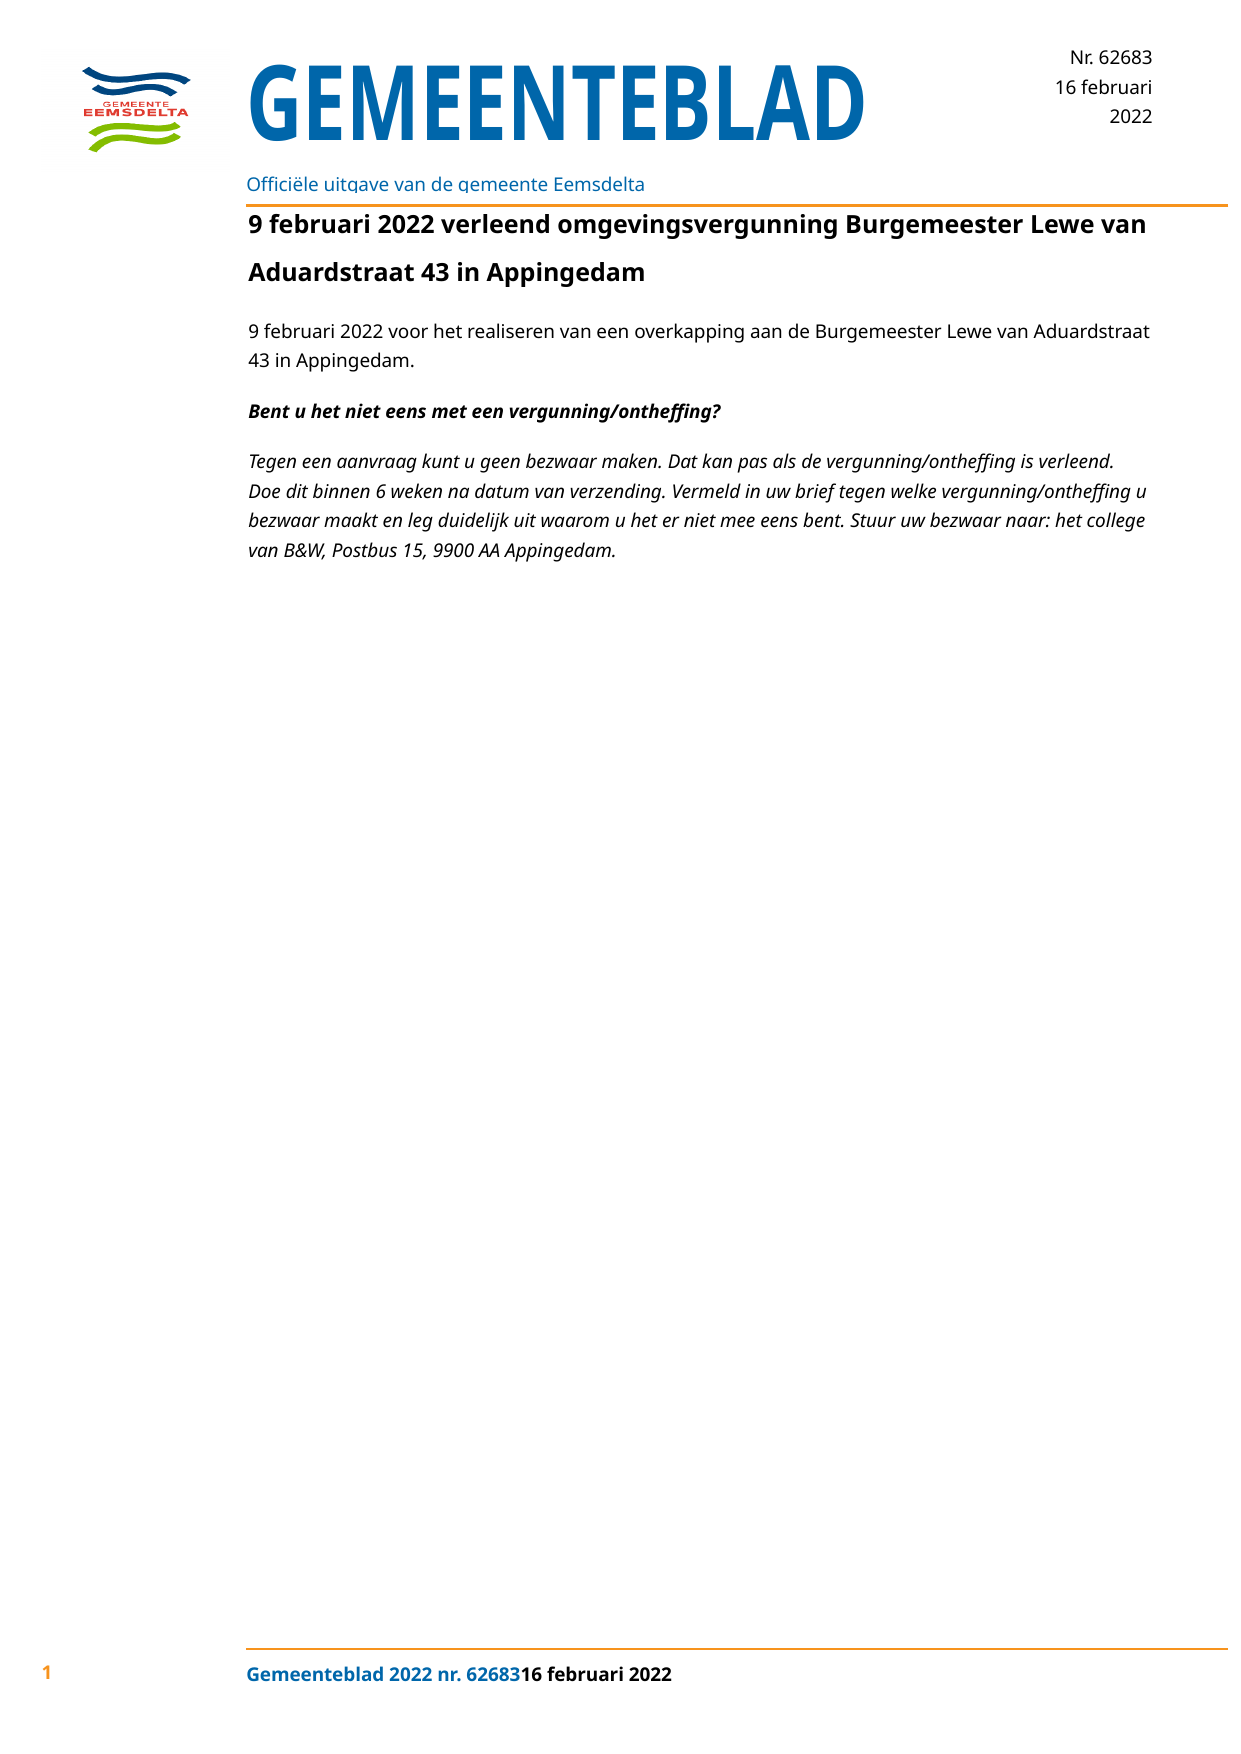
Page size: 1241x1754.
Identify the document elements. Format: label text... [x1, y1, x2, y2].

text 9 februari 2022 verleend omgevingsvergunning Burgemeester Lewe van Aduardstraat 43 in Appingedam [248, 207, 1152, 288]
text Bent u het niet eens met een vergunning/ontheffing? [248, 398, 1152, 424]
text Tegen een aanvraag kunt u geen bezwaar maken. Dat kan pas als de vergunning/ontheffing is verleend. Doe dit binnen 6 weken na datum van verzending. Vermeld in uw brief tegen welke vergunning/ontheffing u bezwaar maakt en leg duidelijk uit waarom u het er niet mee eens bent. Stuur uw bezwaar naar: het college van B&W, Postbus 15, 9900 AA Appingedam. [248, 448, 1152, 563]
picture [41, 47, 231, 172]
text 9 februari 2022 voor het realiseren van een overkapping aan de Burgemeester Lewe van Aduardstraat 43 in Appingedam. [248, 318, 1152, 373]
